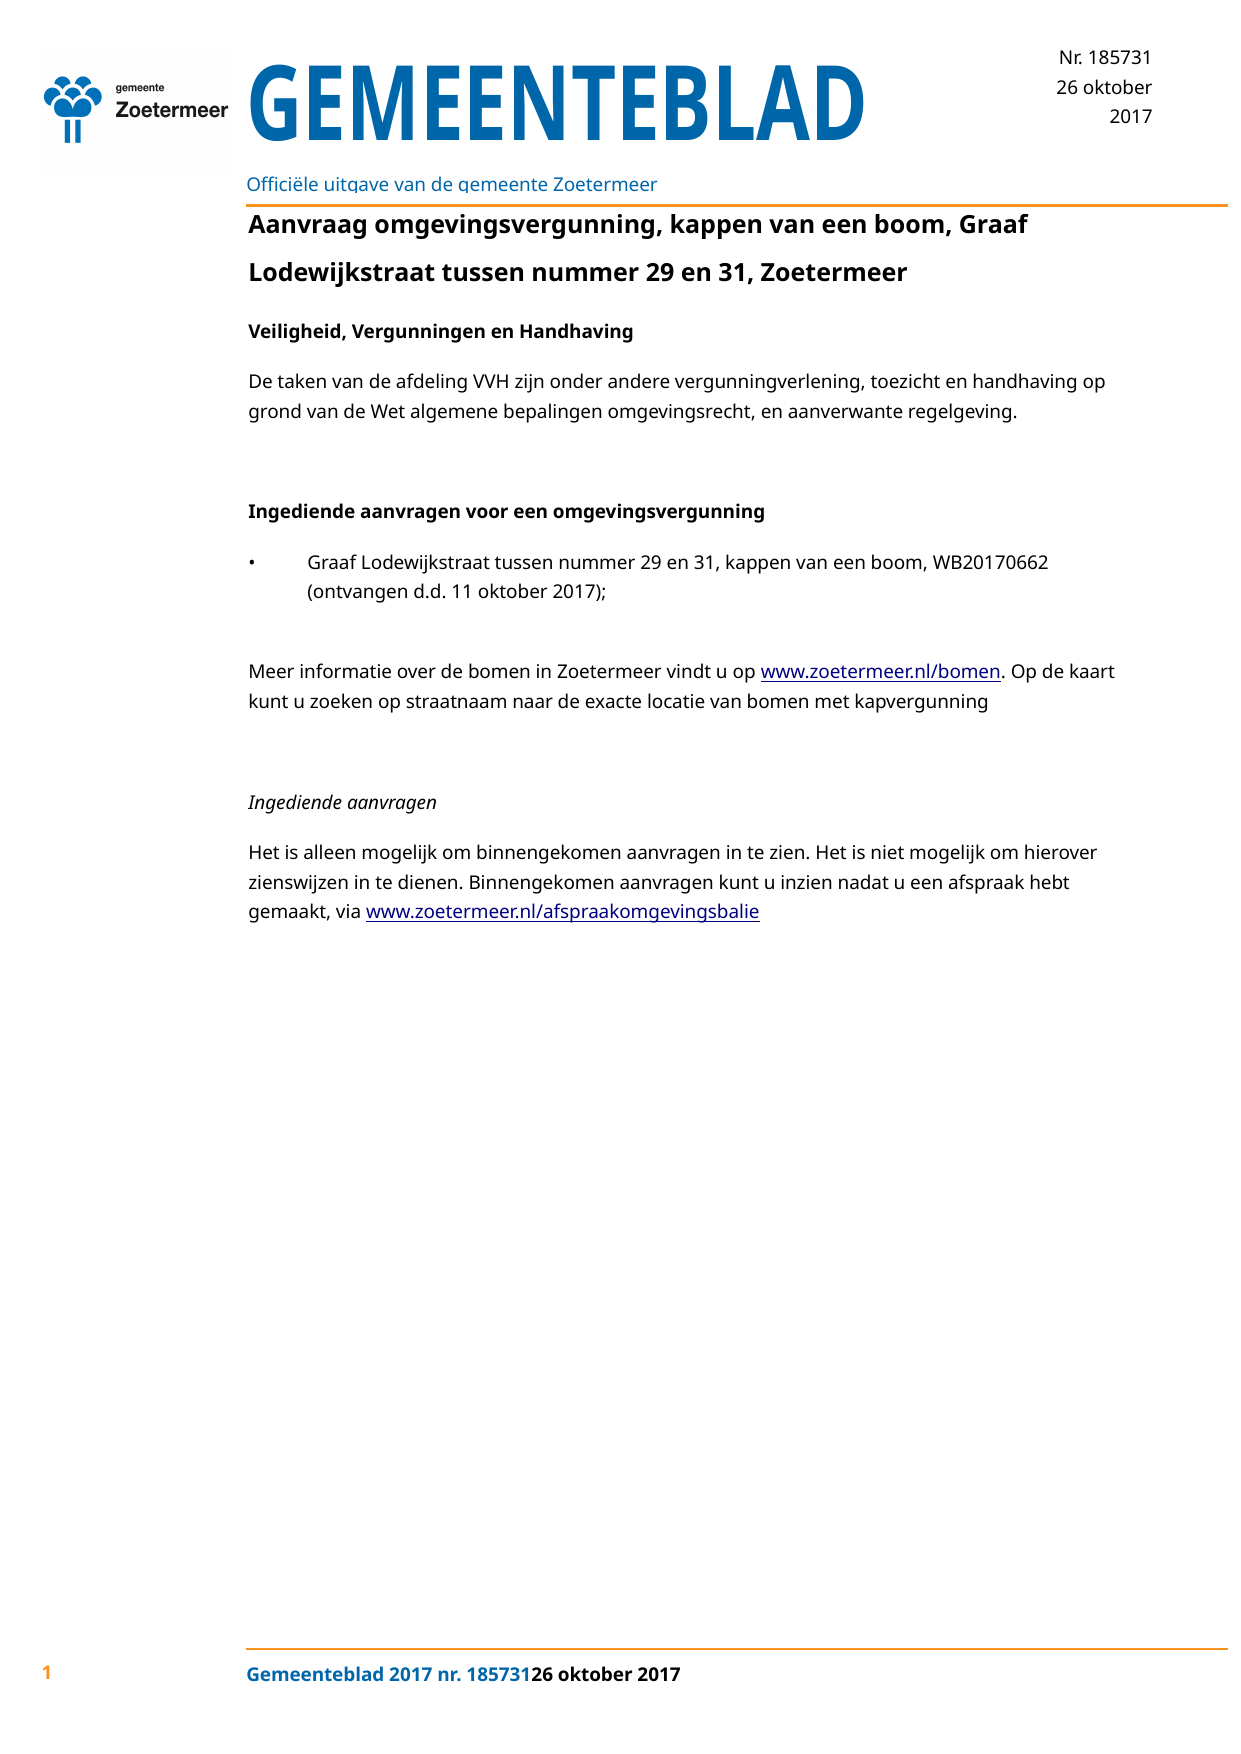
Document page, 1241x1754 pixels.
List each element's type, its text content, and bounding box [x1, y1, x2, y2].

text De taken van de afdeling VVH zijn onder andere vergunningverlening, toezicht en handhaving op grond van de Wet algemene bepalingen omgevingsrecht, en aanverwante regelgeving. [248, 368, 1152, 424]
text Het is alleen mogelijk om binnengekomen aanvragen in te zien. Het is niet mogelijk om hierover zienswijzen in te dienen. Binnengekomen aanvragen kunt u inzien nadat u een afspraak hebt gemaakt, via www.zoetermeer.nl/afspraakomgevingsbalie [248, 839, 1152, 924]
text Ingediende aanvragen voor een omgevingsvergunning [248, 499, 1152, 524]
list Graaf Lodewijkstraat tussen nummer 29 en 31, kappen van een boom, WB20170662 (ontvangen d.d. 11 oktober 2017); [248, 549, 1152, 604]
text Ingediende aanvragen [248, 789, 1152, 815]
text Meer informatie over de bomen in Zoetermeer vindt u op www.zoetermeer.nl/bomen. Op de kaart kunt u zoeken op straatnaam naar de exacte locatie van bomen met kapvergunning [248, 659, 1152, 714]
picture [41, 47, 231, 172]
text Aanvraag omgevingsvergunning, kappen van een boom, Graaf Lodewijkstraat tussen nummer 29 en 31, Zoetermeer [248, 207, 1152, 288]
text Veiligheid, Vergunningen en Handhaving [248, 318, 1152, 344]
